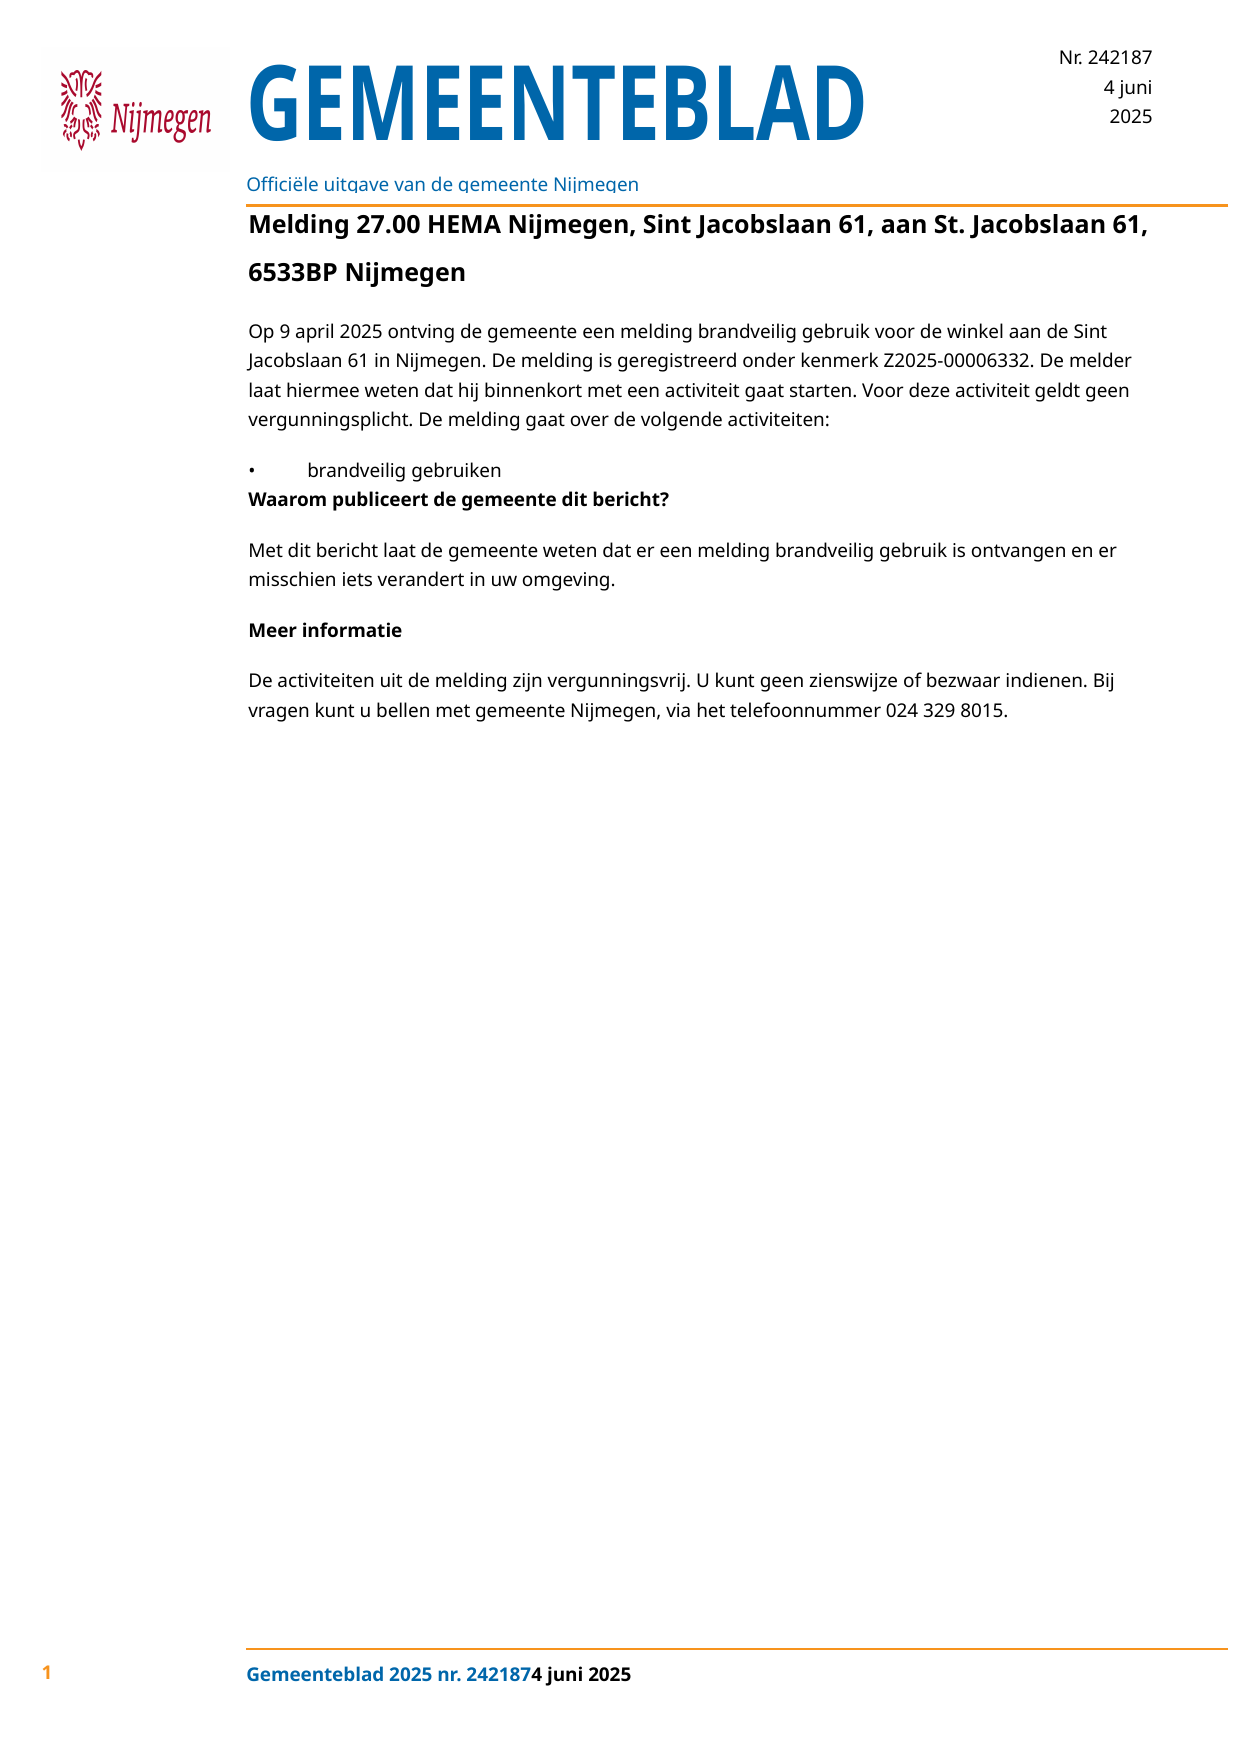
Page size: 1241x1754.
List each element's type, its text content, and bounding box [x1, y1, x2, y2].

text Meer informatie [248, 617, 1152, 643]
picture [41, 47, 231, 172]
text Op 9 april 2025 ontving de gemeente een melding brandveilig gebruik voor de winkel aan de Sint Jacobslaan 61 in Nijmegen. De melding is geregistreerd onder kenmerk Z2025-00006332. De melder laat hiermee weten dat hij binnenkort met een activiteit gaat starten. Voor deze activiteit geldt geen vergunningsplicht. De melding gaat over de volgende activiteiten: [248, 318, 1152, 432]
text Met dit bericht laat de gemeente weten dat er een melding brandveilig gebruik is ontvangen en er misschien iets verandert in uw omgeving. [248, 537, 1152, 592]
text De activiteiten uit de melding zijn vergunningsvrij. U kunt geen zienswijze of bezwaar indienen. Bij vragen kunt u bellen met gemeente Nijmegen, via het telefoonnummer 024 329 8015. [248, 667, 1152, 723]
list brandveilig gebruiken [248, 457, 1152, 483]
text Waarom publiceert de gemeente dit bericht? [248, 487, 1152, 512]
text Melding 27.00 HEMA Nijmegen, Sint Jacobslaan 61, aan St. Jacobslaan 61, 6533BP Nijmegen [248, 207, 1152, 288]
